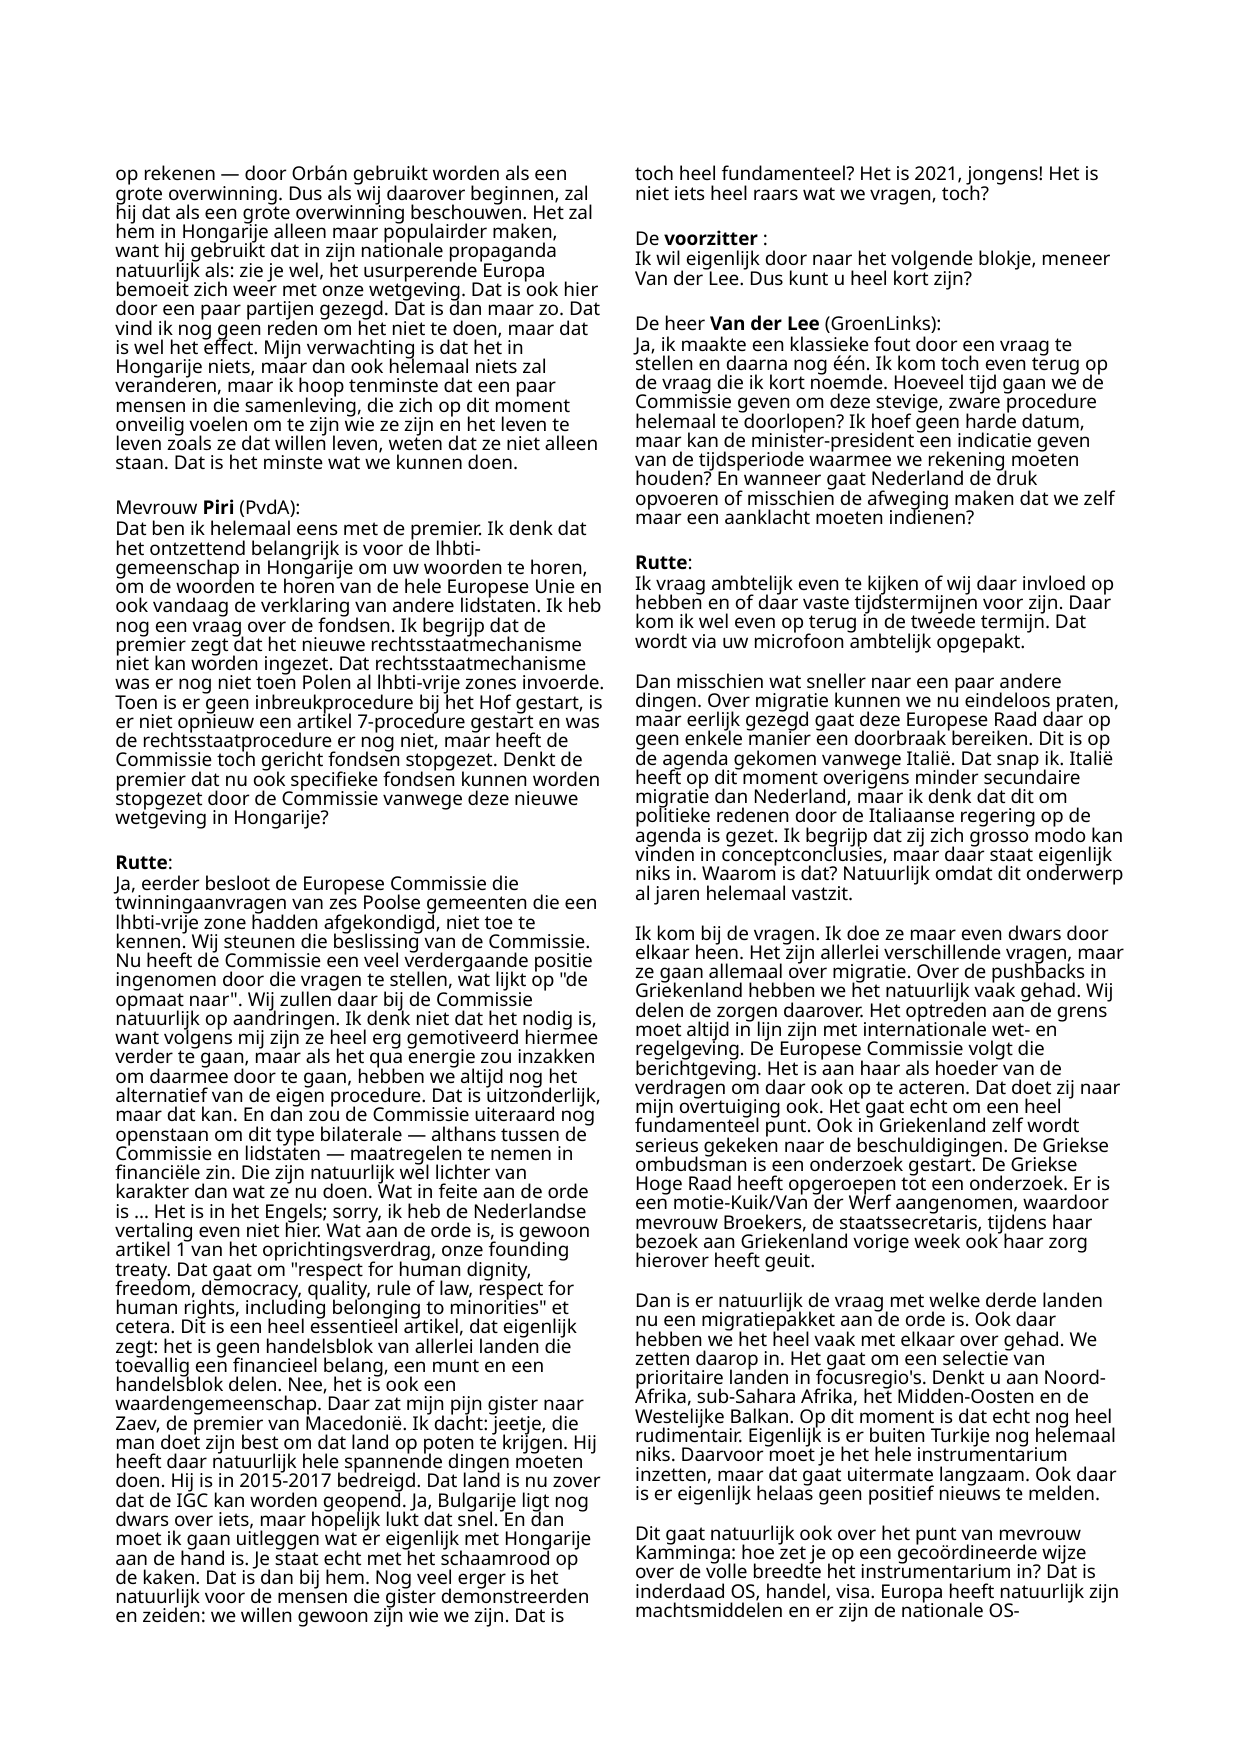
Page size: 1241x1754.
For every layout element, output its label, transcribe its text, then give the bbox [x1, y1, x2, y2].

text Dan misschien wat sneller naar een paar andere dingen. Over migratie kunnen we nu eindeloos praten, maar eerlijk gezegd gaat deze Europese Raad daar op geen enkele manier een doorbraak bereiken. Dit is op de agenda gekomen vanwege Italië. Dat snap ik. Italië heeft op dit moment overigens minder secundaire migratie dan Nederland, maar ik denk dat dit om politieke redenen door de Italiaanse regering op de agenda is gezet. Ik begrijp dat zij zich grosso modo kan vinden in conceptconclusies, maar daar staat eigenlijk niks in. Waarom is dat? Natuurlijk omdat dit onderwerp al jaren helemaal vastzit. [635, 673, 1125, 904]
text Ja, ik maakte een klassieke fout door een vraag te stellen en daarna nog één. Ik kom toch even terug op de vraag die ik kort noemde. Hoeveel tijd gaan we de Commissie geven om deze stevige, zware procedure helemaal te doorlopen? Ik hoef geen harde datum, maar kan de minister-president een indicatie geven van de tijdsperiode waarmee we rekening moeten houden? En wanneer gaat Nederland de druk opvoeren of misschien de afweging maken dat we zelf maar een aanklacht moeten indienen? [635, 336, 1125, 528]
text Rutte: [635, 549, 1125, 575]
text Dit gaat natuurlijk ook over het punt van mevrouw Kamminga: hoe zet je op een gecoördineerde wijze over de volle breedte het instrumentarium in? Dat is inderdaad OS, handel, visa. Europa heeft natuurlijk zijn machtsmiddelen en er zijn de nationale OS- [635, 1525, 1125, 1621]
text Ik kom bij de vragen. Ik doe ze maar even dwars door elkaar heen. Het zijn allerlei verschillende vragen, maar ze gaan allemaal over migratie. Over de pushbacks in Griekenland hebben we het natuurlijk vaak gehad. Wij delen de zorgen daarover. Het optreden aan de grens moet altijd in lijn zijn met internationale wet- en regelgeving. De Europese Commissie volgt die berichtgeving. Het is aan haar als hoeder van de verdragen om daar ook op te acteren. Dat doet zij naar mijn overtuiging ook. Het gaat echt om een heel fundamenteel punt. Ook in Griekenland zelf wordt serieus gekeken naar de beschuldigingen. De Griekse ombudsman is een onderzoek gestart. De Griekse Hoge Raad heeft opgeroepen tot een onderzoek. Er is een motie-Kuik/Van der Werf aangenomen, waardoor mevrouw Broekers, de staatssecretaris, tijdens haar bezoek aan Griekenland vorige week ook haar zorg hierover heeft geuit. [635, 924, 1125, 1271]
text Dan is er natuurlijk de vraag met welke derde landen nu een migratiepakket aan de orde is. Ook daar hebben we het heel vaak met elkaar over gehad. We zetten daarop in. Het gaat om een selectie van prioritaire landen in focusregio's. Denkt u aan Noord-Afrika, sub-Sahara Afrika, het Midden-Oosten en de Westelijke Balkan. Op dit moment is dat echt nog heel rudimentair. Eigenlijk is er buiten Turkije nog helemaal niks. Daarvoor moet je het hele instrumentarium inzetten, maar dat gaat uitermate langzaam. Ook daar is er eigenlijk helaas geen positief nieuws te melden. [635, 1292, 1125, 1504]
text toch heel fundamenteel? Het is 2021, jongens! Het is niet iets heel raars wat we vragen, toch? [635, 165, 1125, 204]
text De voorzitter : [635, 225, 1125, 250]
text De heer Van der Lee (GroenLinks): [635, 310, 1125, 336]
text Ik wil eigenlijk door naar het volgende blokje, meneer Van der Lee. Dus kunt u heel kort zijn? [635, 250, 1125, 289]
text Mevrouw Piri (PvdA): [115, 494, 605, 520]
text Ja, eerder besloot de Europese Commissie die twinningaanvragen van zes Poolse gemeenten die een lhbti-vrije zone hadden afgekondigd, niet toe te kennen. Wij steunen die beslissing van de Commissie. Nu heeft de Commissie een veel verdergaande positie ingenomen door die vragen te stellen, wat lijkt op "de opmaat naar". Wij zullen daar bij de Commissie natuurlijk op aandringen. Ik denk niet dat het nodig is, want volgens mij zijn ze heel erg gemotiveerd hiermee verder te gaan, maar als het qua energie zou inzakken om daarmee door te gaan, hebben we altijd nog het alternatief van de eigen procedure. Dat is uitzonderlijk, maar dat kan. En dan zou de Commissie uiteraard nog openstaan om dit type bilaterale — althans tussen de Commissie en lidstaten — maatregelen te nemen in financiële zin. Die zijn natuurlijk wel lichter van karakter dan wat ze nu doen. Wat in feite aan de orde is … Het is in het Engels; sorry, ik heb de Nederlandse vertaling even niet hier. Wat aan de orde is, is gewoon artikel 1 van het oprichtingsverdrag, onze founding treaty. Dat gaat om "respect for human dignity, freedom, democracy, quality, rule of law, respect for human rights, including belonging to minorities" et cetera. Dit is een heel essentieel artikel, dat eigenlijk zegt: het is geen handelsblok van allerlei landen die toevallig een financieel belang, een munt en een handelsblok delen. Nee, het is ook een waardengemeenschap. Daar zat mijn pijn gister naar Zaev, de premier van Macedonië. Ik dacht: jeetje, die man doet zijn best om dat land op poten te krijgen. Hij heeft daar natuurlijk hele spannende dingen moeten doen. Hij is in 2015-2017 bedreigd. Dat land is nu zover dat de IGC kan worden geopend. Ja, Bulgarije ligt nog dwars over iets, maar hopelijk lukt dat snel. En dan moet ik gaan uitleggen wat er eigenlijk met Hongarije aan de hand is. Je staat echt met het schaamrood op de kaken. Dat is dan bij hem. Nog veel erger is het natuurlijk voor de mensen die gister demonstreerden en zeiden: we willen gewoon zijn wie we zijn. Dat is [115, 875, 605, 1627]
text Ik vraag ambtelijk even te kijken of wij daar invloed op hebben en of daar vaste tijdstermijnen voor zijn. Daar kom ik wel even op terug in de tweede termijn. Dat wordt via uw microfoon ambtelijk opgepakt. [635, 575, 1125, 652]
text op rekenen — door Orbán gebruikt worden als een grote overwinning. Dus als wij daarover beginnen, zal hij dat als een grote overwinning beschouwen. Het zal hem in Hongarije alleen maar populairder maken, want hij gebruikt dat in zijn nationale propaganda natuurlijk als: zie je wel, het usurperende Europa bemoeit zich weer met onze wetgeving. Dat is ook hier door een paar partijen gezegd. Dat is dan maar zo. Dat vind ik nog geen reden om het niet te doen, maar dat is wel het effect. Mijn verwachting is dat het in Hongarije niets, maar dan ook helemaal niets zal veranderen, maar ik hoop tenminste dat een paar mensen in die samenleving, die zich op dit moment onveilig voelen om te zijn wie ze zijn en het leven te leven zoals ze dat willen leven, weten dat ze niet alleen staan. Dat is het minste wat we kunnen doen. [115, 165, 605, 474]
text Rutte: [115, 849, 605, 875]
text Dat ben ik helemaal eens met de premier. Ik denk dat het ontzettend belangrijk is voor de lhbti-gemeenschap in Hongarije om uw woorden te horen, om de woorden te horen van de hele Europese Unie en ook vandaag de verklaring van andere lidstaten. Ik heb nog een vraag over de fondsen. Ik begrijp dat de premier zegt dat het nieuwe rechtsstaatmechanisme niet kan worden ingezet. Dat rechtsstaatmechanisme was er nog niet toen Polen al lhbti-vrije zones invoerde. Toen is er geen inbreukprocedure bij het Hof gestart, is er niet opnieuw een artikel 7-procedure gestart en was de rechtsstaatprocedure er nog niet, maar heeft de Commissie toch gericht fondsen stopgezet. Denkt de premier dat nu ook specifieke fondsen kunnen worden stopgezet door de Commissie vanwege deze nieuwe wetgeving in Hongarije? [115, 520, 605, 828]
